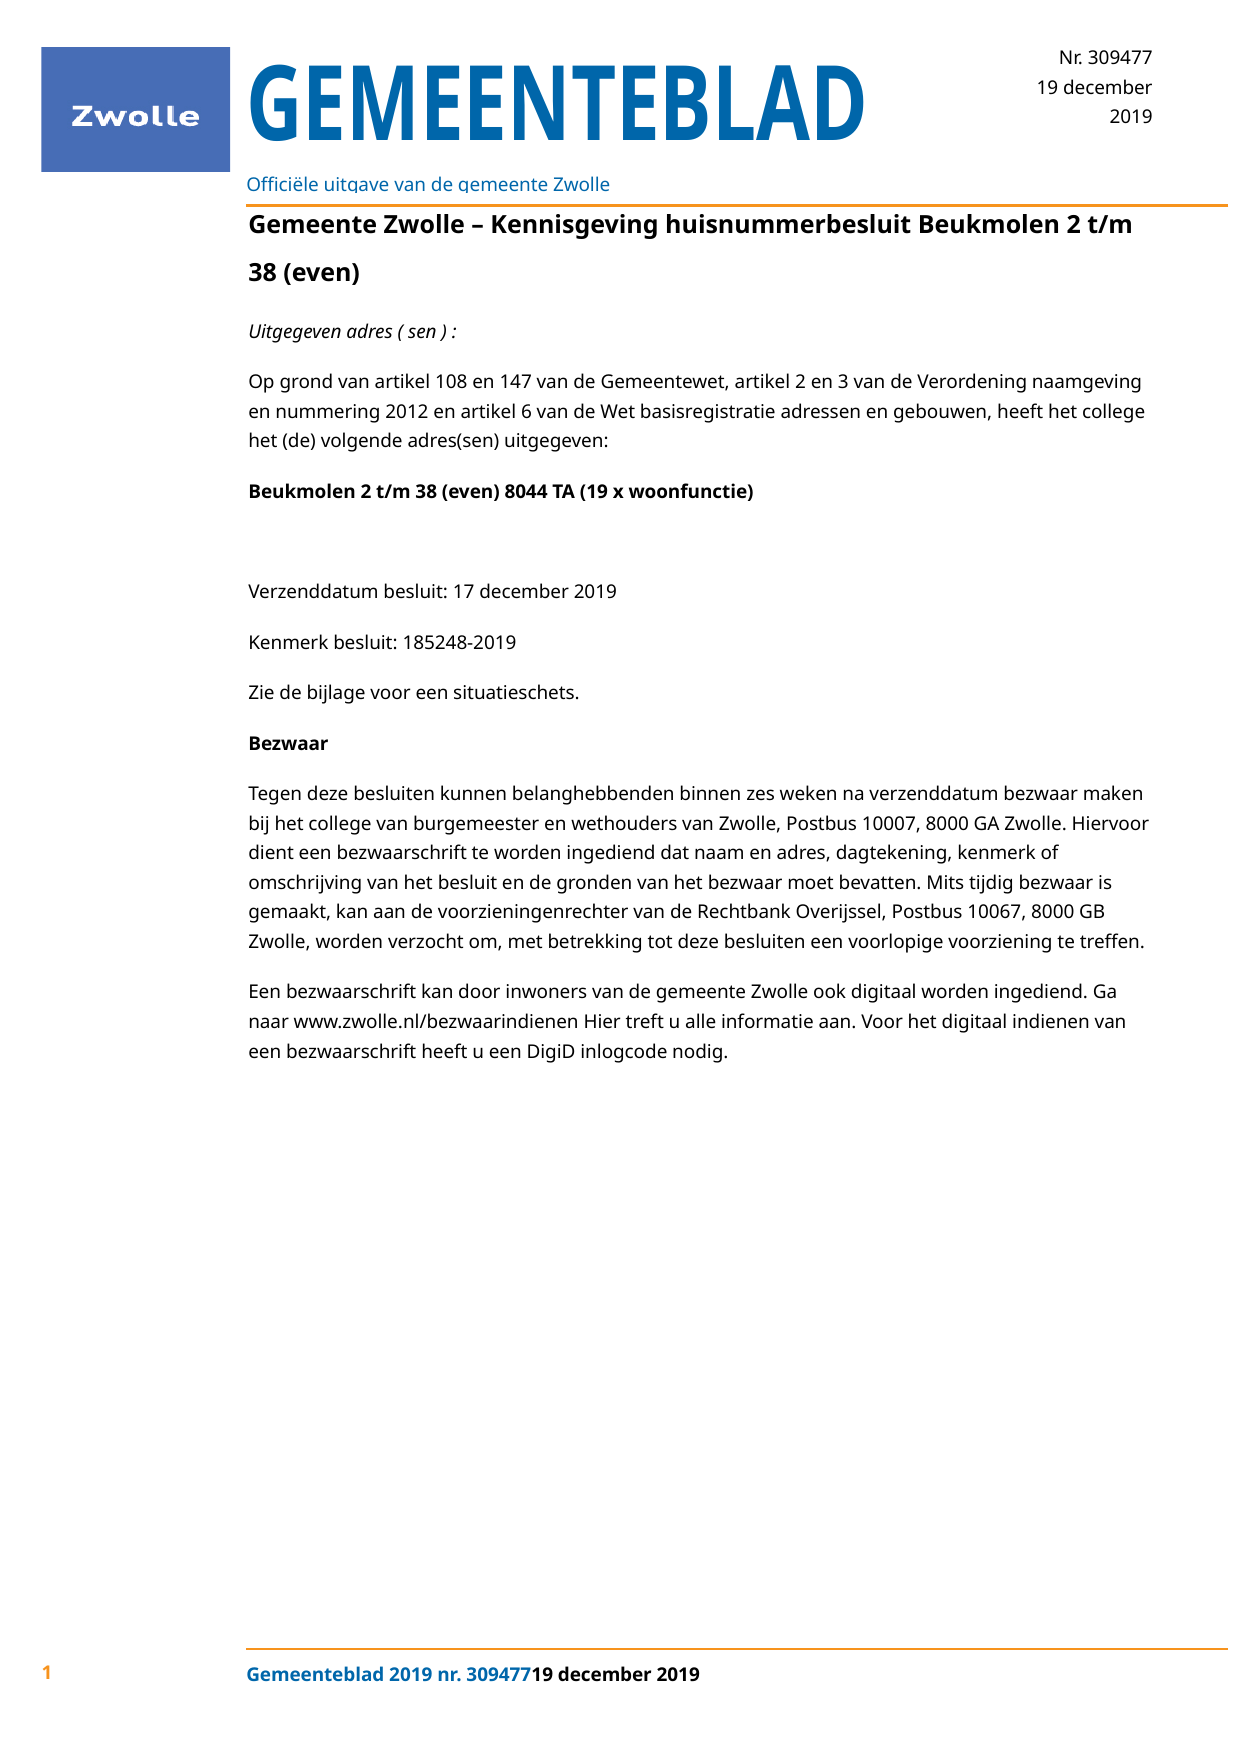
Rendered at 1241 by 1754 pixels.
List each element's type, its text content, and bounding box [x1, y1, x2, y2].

text Tegen deze besluiten kunnen belanghebbenden binnen zes weken na verzenddatum bezwaar maken bij het college van burgemeester en wethouders van Zwolle, Postbus 10007, 8000 GA Zwolle. Hiervoor dient een bezwaarschrift te worden ingediend dat naam en adres, dagtekening, kenmerk of omschrijving van het besluit en de gronden van het bezwaar moet bevatten. Mits tijdig bezwaar is gemaakt, kan aan de voorzieningenrechter van de Rechtbank Overijssel, Postbus 10067, 8000 GB Zwolle, worden verzocht om, met betrekking tot deze besluiten een voorlopige voorziening te treffen. [248, 780, 1152, 954]
text Een bezwaarschrift kan door inwoners van de gemeente Zwolle ook digitaal worden ingediend. Ga naar www.zwolle.nl/bezwaarindienen Hier treft u alle informatie aan. Voor het digitaal indienen van een bezwaarschrift heeft u een DigiD inlogcode nodig. [248, 979, 1152, 1064]
picture [41, 47, 231, 172]
text Op grond van artikel 108 en 147 van de Gemeentewet, artikel 2 en 3 van de Verordening naamgeving en nummering 2012 en artikel 6 van de Wet basisregistratie adressen en gebouwen, heeft het college het (de) volgende adres(sen) uitgegeven: [248, 368, 1152, 453]
text Gemeente Zwolle – Kennisgeving huisnummerbesluit Beukmolen 2 t/m 38 (even) [248, 207, 1152, 288]
text Bezwaar [248, 730, 1152, 756]
text Kenmerk besluit: 185248-2019 [248, 629, 1152, 655]
text Zie de bijlage voor een situatieschets. [248, 679, 1152, 705]
text Uitgegeven adres ( sen ) : [248, 318, 1152, 344]
text Verzenddatum besluit: 17 december 2019 [248, 579, 1152, 604]
text Beukmolen 2 t/m 38 (even) 8044 TA (19 x woonfunctie) [248, 478, 1152, 504]
